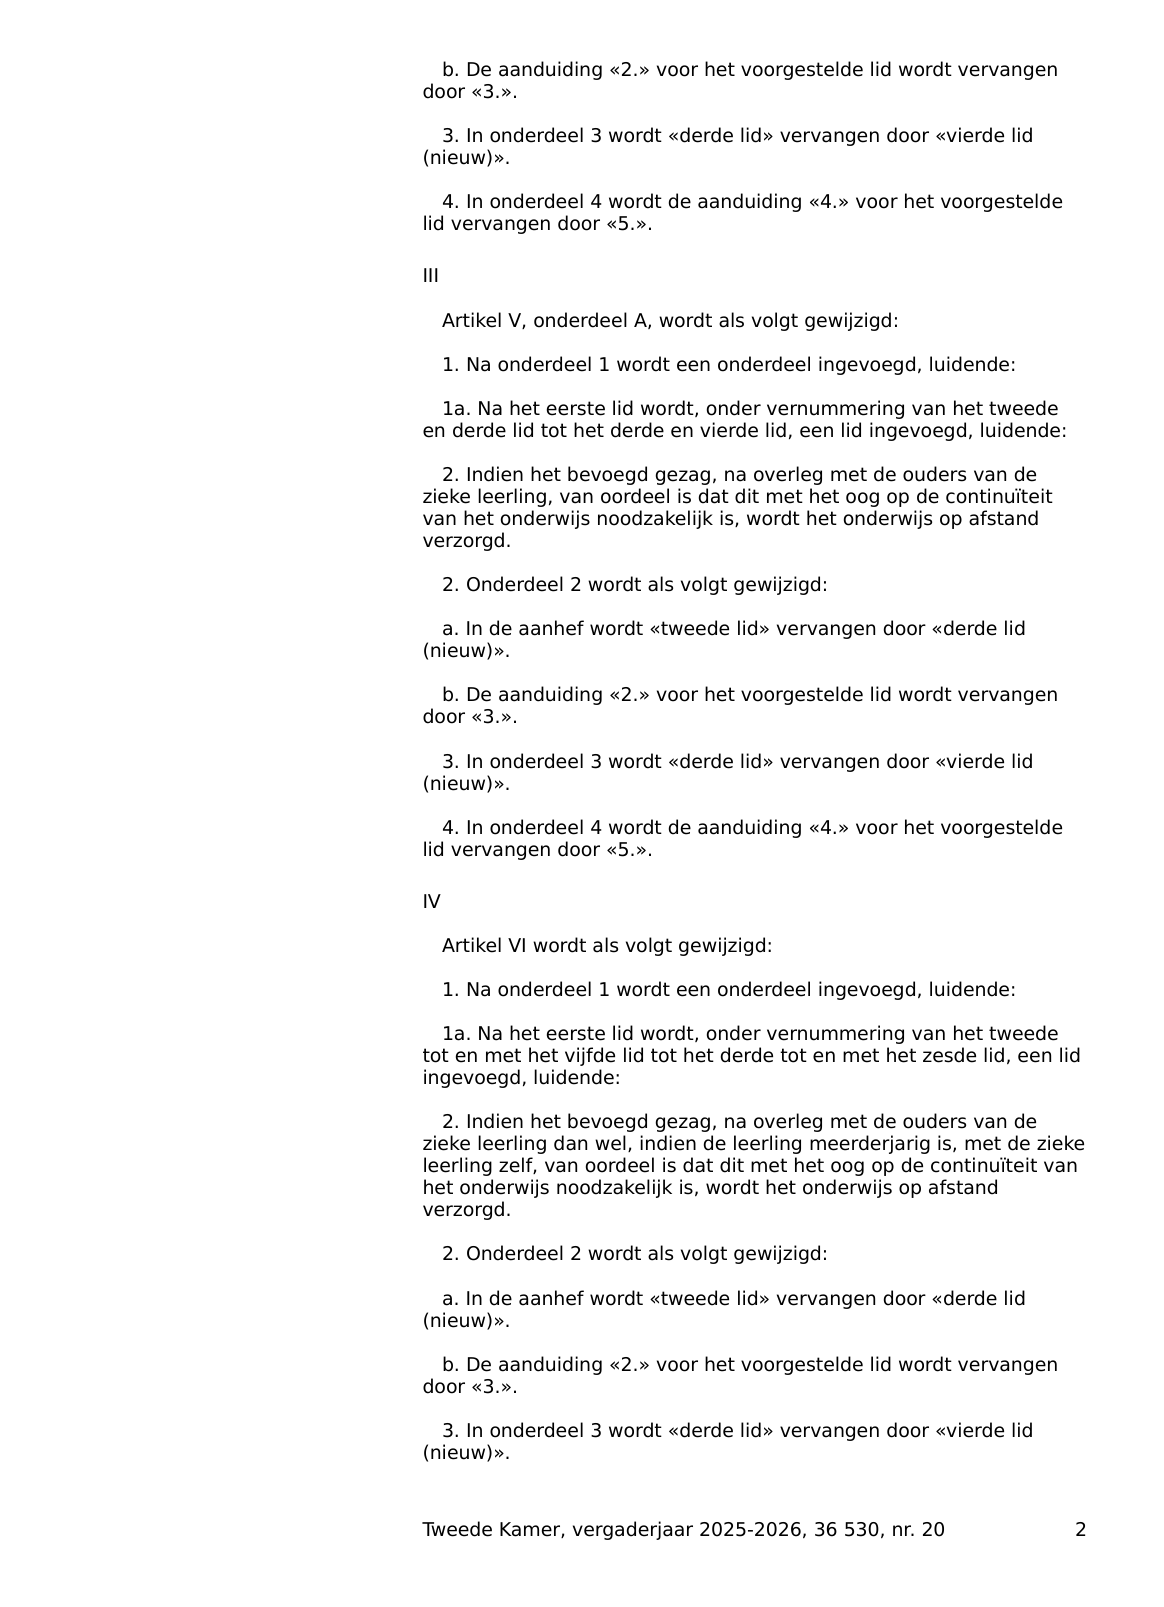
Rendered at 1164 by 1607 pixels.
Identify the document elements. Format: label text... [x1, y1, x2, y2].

text a. In de aanhef wordt «tweede lid» vervangen door «derde lid (nieuw)». [422, 1287, 1087, 1331]
text 1a. Na het eerste lid wordt, onder vernummering van het tweede en derde lid tot het derde en vierde lid, een lid ingevoegd, luidende: [422, 398, 1087, 442]
text Artikel VI wordt als volgt gewijzigd: [422, 935, 1087, 957]
subtitle IV [422, 891, 1087, 913]
text 3. In onderdeel 3 wordt «derde lid» vervangen door «vierde lid (nieuw)». [422, 125, 1087, 169]
text b. De aanduiding «2.» voor het voorgestelde lid wordt vervangen door «3.». [422, 59, 1087, 103]
text 4. In onderdeel 4 wordt de aanduiding «4.» voor het voorgestelde lid vervangen door «5.». [422, 817, 1087, 861]
text 1a. Na het eerste lid wordt, onder vernummering van het tweede tot en met het vijfde lid tot het derde tot en met het zesde lid, een lid ingevoegd, luidende: [422, 1023, 1087, 1089]
text 2. Indien het bevoegd gezag, na overleg met de ouders van de zieke leerling dan wel, indien de leerling meerderjarig is, met de zieke leerling zelf, van oordeel is dat dit met het oog op de continuïteit van het onderwijs noodzakelijk is, wordt het onderwijs op afstand verzorgd. [422, 1111, 1087, 1221]
text b. De aanduiding «2.» voor het voorgestelde lid wordt vervangen door «3.». [422, 684, 1087, 728]
text 3. In onderdeel 3 wordt «derde lid» vervangen door «vierde lid (nieuw)». [422, 1420, 1087, 1464]
text 2. Indien het bevoegd gezag, na overleg met de ouders van de zieke leerling, van oordeel is dat dit met het oog op de continuïteit van het onderwijs noodzakelijk is, wordt het onderwijs op afstand verzorgd. [422, 464, 1087, 552]
text 3. In onderdeel 3 wordt «derde lid» vervangen door «vierde lid (nieuw)». [422, 751, 1087, 794]
subtitle III [422, 265, 1087, 287]
text 2. Onderdeel 2 wordt als volgt gewijzigd: [422, 1243, 1087, 1265]
text a. In de aanhef wordt «tweede lid» vervangen door «derde lid (nieuw)». [422, 618, 1087, 662]
text 1. Na onderdeel 1 wordt een onderdeel ingevoegd, luidende: [422, 979, 1087, 1001]
text 2. Onderdeel 2 wordt als volgt gewijzigd: [422, 574, 1087, 596]
text b. De aanduiding «2.» voor het voorgestelde lid wordt vervangen door «3.». [422, 1354, 1087, 1398]
text 1. Na onderdeel 1 wordt een onderdeel ingevoegd, luidende: [422, 354, 1087, 376]
text 4. In onderdeel 4 wordt de aanduiding «4.» voor het voorgestelde lid vervangen door «5.». [422, 191, 1087, 235]
text Artikel V, onderdeel A, wordt als volgt gewijzigd: [422, 309, 1087, 331]
